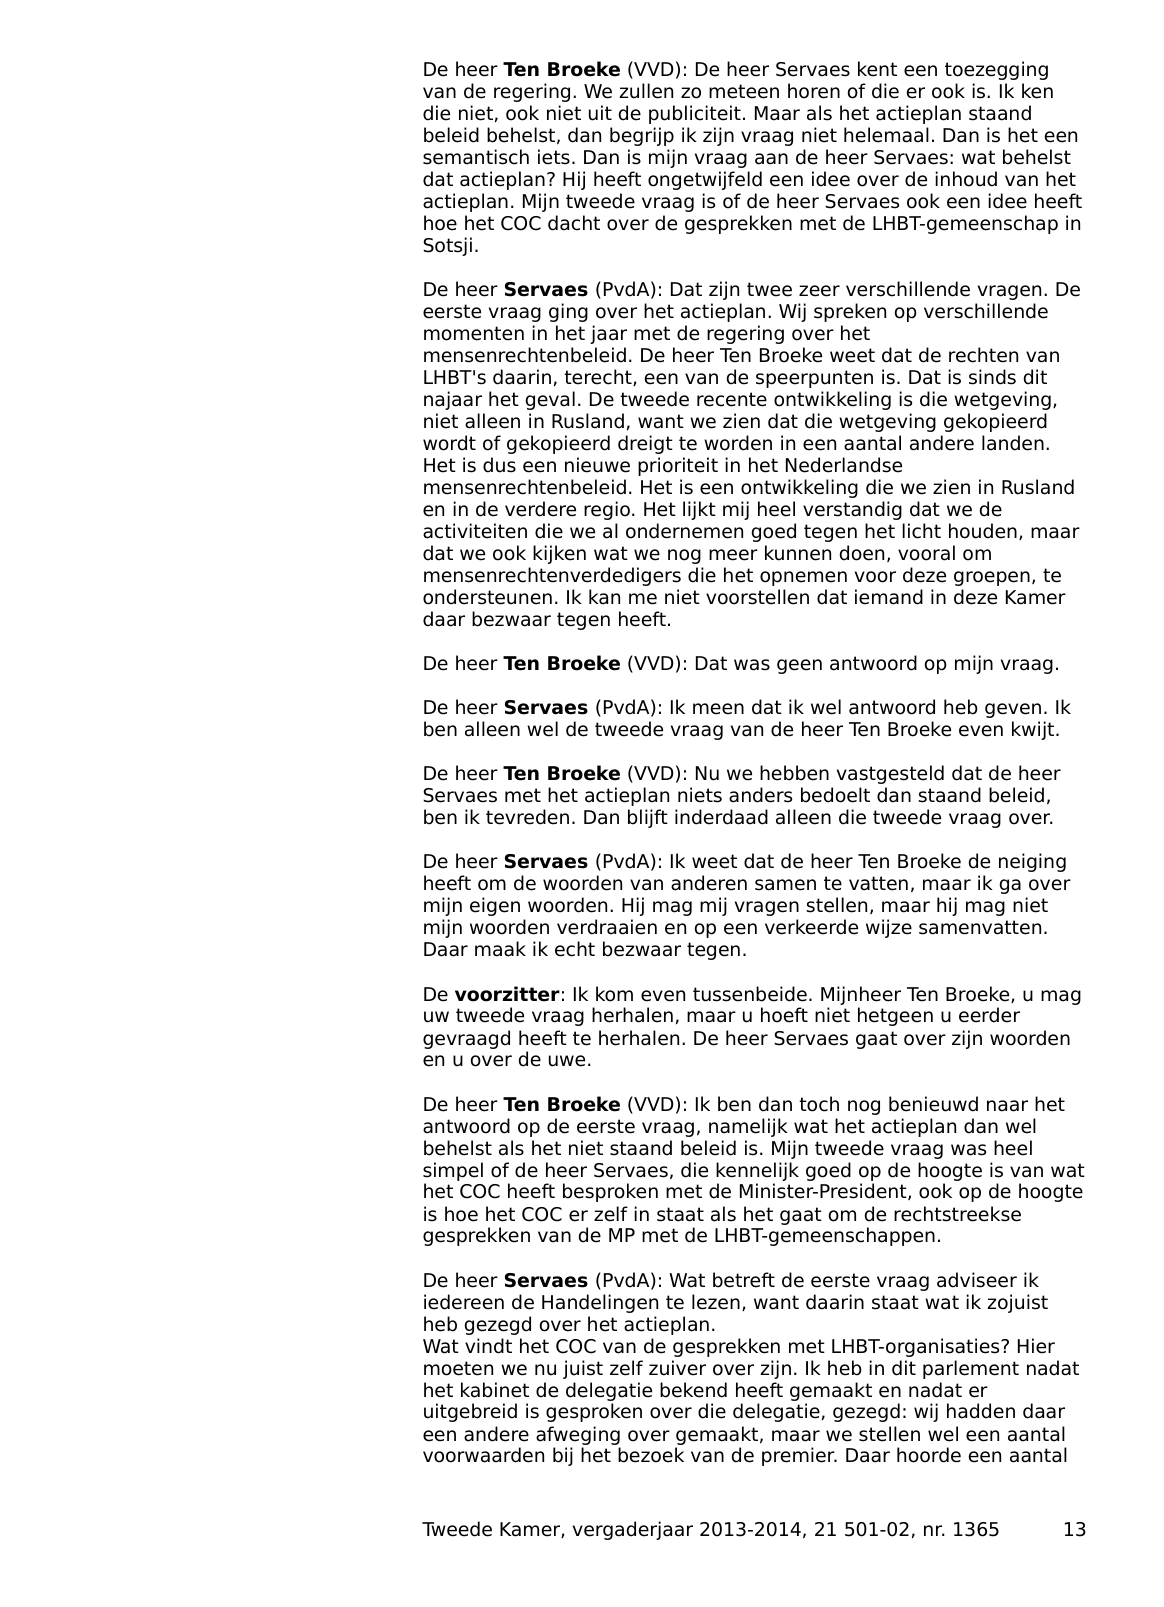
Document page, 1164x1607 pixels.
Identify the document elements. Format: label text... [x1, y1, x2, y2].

text Wat vindt het COC van de gesprekken met LHBT-organisaties? Hier moeten we nu juist zelf zuiver over zijn. Ik heb in dit parlement nadat het kabinet de delegatie bekend heeft gemaakt en nadat er uitgebreid is gesproken over die delegatie, gezegd: wij hadden daar een andere afweging over gemaakt, maar we stellen wel een aantal voorwaarden bij het bezoek van de premier. Daar hoorde een aantal [422, 1336, 1087, 1467]
text De voorzitter: Ik kom even tussenbeide. Mijnheer Ten Broeke, u mag uw tweede vraag herhalen, maar u hoeft niet hetgeen u eerder gevraagd heeft te herhalen. De heer Servaes gaat over zijn woorden en u over de uwe. [422, 983, 1087, 1071]
text De heer Ten Broeke (VVD): Nu we hebben vastgesteld dat de heer Servaes met het actieplan niets anders bedoelt dan staand beleid, ben ik tevreden. Dan blijft inderdaad alleen die tweede vraag over. [422, 763, 1087, 829]
text De heer Servaes (PvdA): Ik weet dat de heer Ten Broeke de neiging heeft om de woorden van anderen samen te vatten, maar ik ga over mijn eigen woorden. Hij mag mij vragen stellen, maar hij mag niet mijn woorden verdraaien en op een verkeerde wijze samenvatten. Daar maak ik echt bezwaar tegen. [422, 851, 1087, 961]
text De heer Servaes (PvdA): Ik meen dat ik wel antwoord heb geven. Ik ben alleen wel de tweede vraag van de heer Ten Broeke even kwijt. [422, 697, 1087, 741]
text De heer Servaes (PvdA): Wat betreft de eerste vraag adviseer ik iedereen de Handelingen te lezen, want daarin staat wat ik zojuist heb gezegd over het actieplan. [422, 1269, 1087, 1336]
text De heer Ten Broeke (VVD): De heer Servaes kent een toezegging van de regering. We zullen zo meteen horen of die er ook is. Ik ken die niet, ook niet uit de publiciteit. Maar als het actieplan staand beleid behelst, dan begrijp ik zijn vraag niet helemaal. Dan is het een semantisch iets. Dan is mijn vraag aan de heer Servaes: wat behelst dat actieplan? Hij heeft ongetwijfeld een idee over de inhoud van het actieplan. Mijn tweede vraag is of de heer Servaes ook een idee heeft hoe het COC dacht over de gesprekken met de LHBT-gemeenschap in Sotsji. [422, 59, 1087, 257]
text De heer Ten Broeke (VVD): Dat was geen antwoord op mijn vraag. [422, 653, 1087, 675]
text De heer Servaes (PvdA): Dat zijn twee zeer verschillende vragen. De eerste vraag ging over het actieplan. Wij spreken op verschillende momenten in het jaar met de regering over het mensenrechtenbeleid. De heer Ten Broeke weet dat de rechten van LHBT's daarin, terecht, een van de speerpunten is. Dat is sinds dit najaar het geval. De tweede recente ontwikkeling is die wetgeving, niet alleen in Rusland, want we zien dat die wetgeving gekopieerd wordt of gekopieerd dreigt te worden in een aantal andere landen. Het is dus een nieuwe prioriteit in het Nederlandse mensenrechtenbeleid. Het is een ontwikkeling die we zien in Rusland en in de verdere regio. Het lijkt mij heel verstandig dat we de activiteiten die we al ondernemen goed tegen het licht houden, maar dat we ook kijken wat we nog meer kunnen doen, vooral om mensenrechtenverdedigers die het opnemen voor deze groepen, te ondersteunen. Ik kan me niet voorstellen dat iemand in deze Kamer daar bezwaar tegen heeft. [422, 279, 1087, 631]
text De heer Ten Broeke (VVD): Ik ben dan toch nog benieuwd naar het antwoord op de eerste vraag, namelijk wat het actieplan dan wel behelst als het niet staand beleid is. Mijn tweede vraag was heel simpel of de heer Servaes, die kennelijk goed op de hoogte is van wat het COC heeft besproken met de Minister-President, ook op de hoogte is hoe het COC er zelf in staat als het gaat om de rechtstreekse gesprekken van de MP met de LHBT-gemeenschappen. [422, 1093, 1087, 1247]
